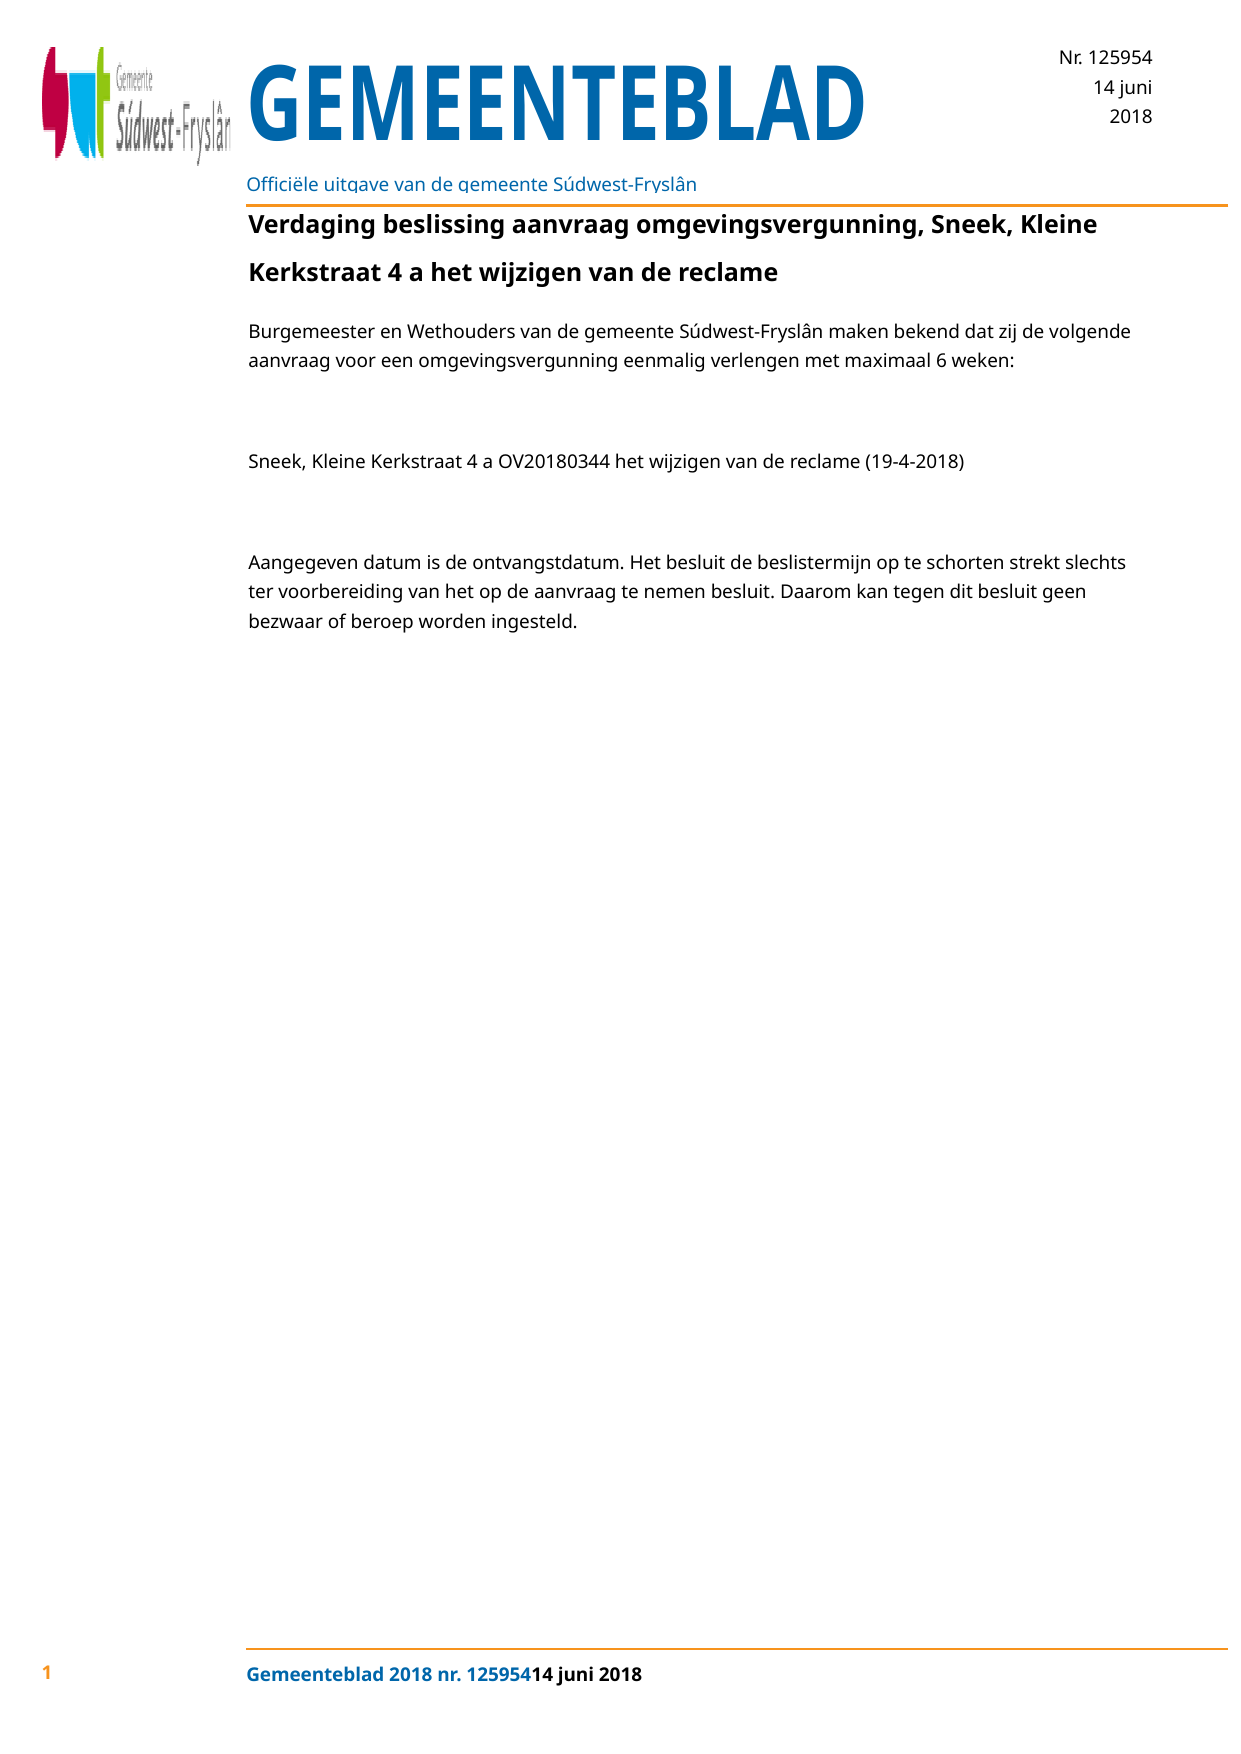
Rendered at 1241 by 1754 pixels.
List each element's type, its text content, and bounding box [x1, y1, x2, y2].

picture [41, 47, 231, 172]
text Verdaging beslissing aanvraag omgevingsvergunning, Sneek, Kleine Kerkstraat 4 a het wijzigen van de reclame [248, 207, 1152, 288]
text Burgemeester en Wethouders van de gemeente Súdwest-Fryslân maken bekend dat zij de volgende aanvraag voor een omgevingsvergunning eenmalig verlengen met maximaal 6 weken: [248, 318, 1152, 373]
text Sneek, Kleine Kerkstraat 4 a OV20180344 het wijzigen van de reclame (19-4-2018) [248, 448, 1152, 474]
text Aangegeven datum is de ontvangstdatum. Het besluit de beslistermijn op te schorten strekt slechts ter voorbereiding van het op de aanvraag te nemen besluit. Daarom kan tegen dit besluit geen bezwaar of beroep worden ingesteld. [248, 549, 1152, 634]
